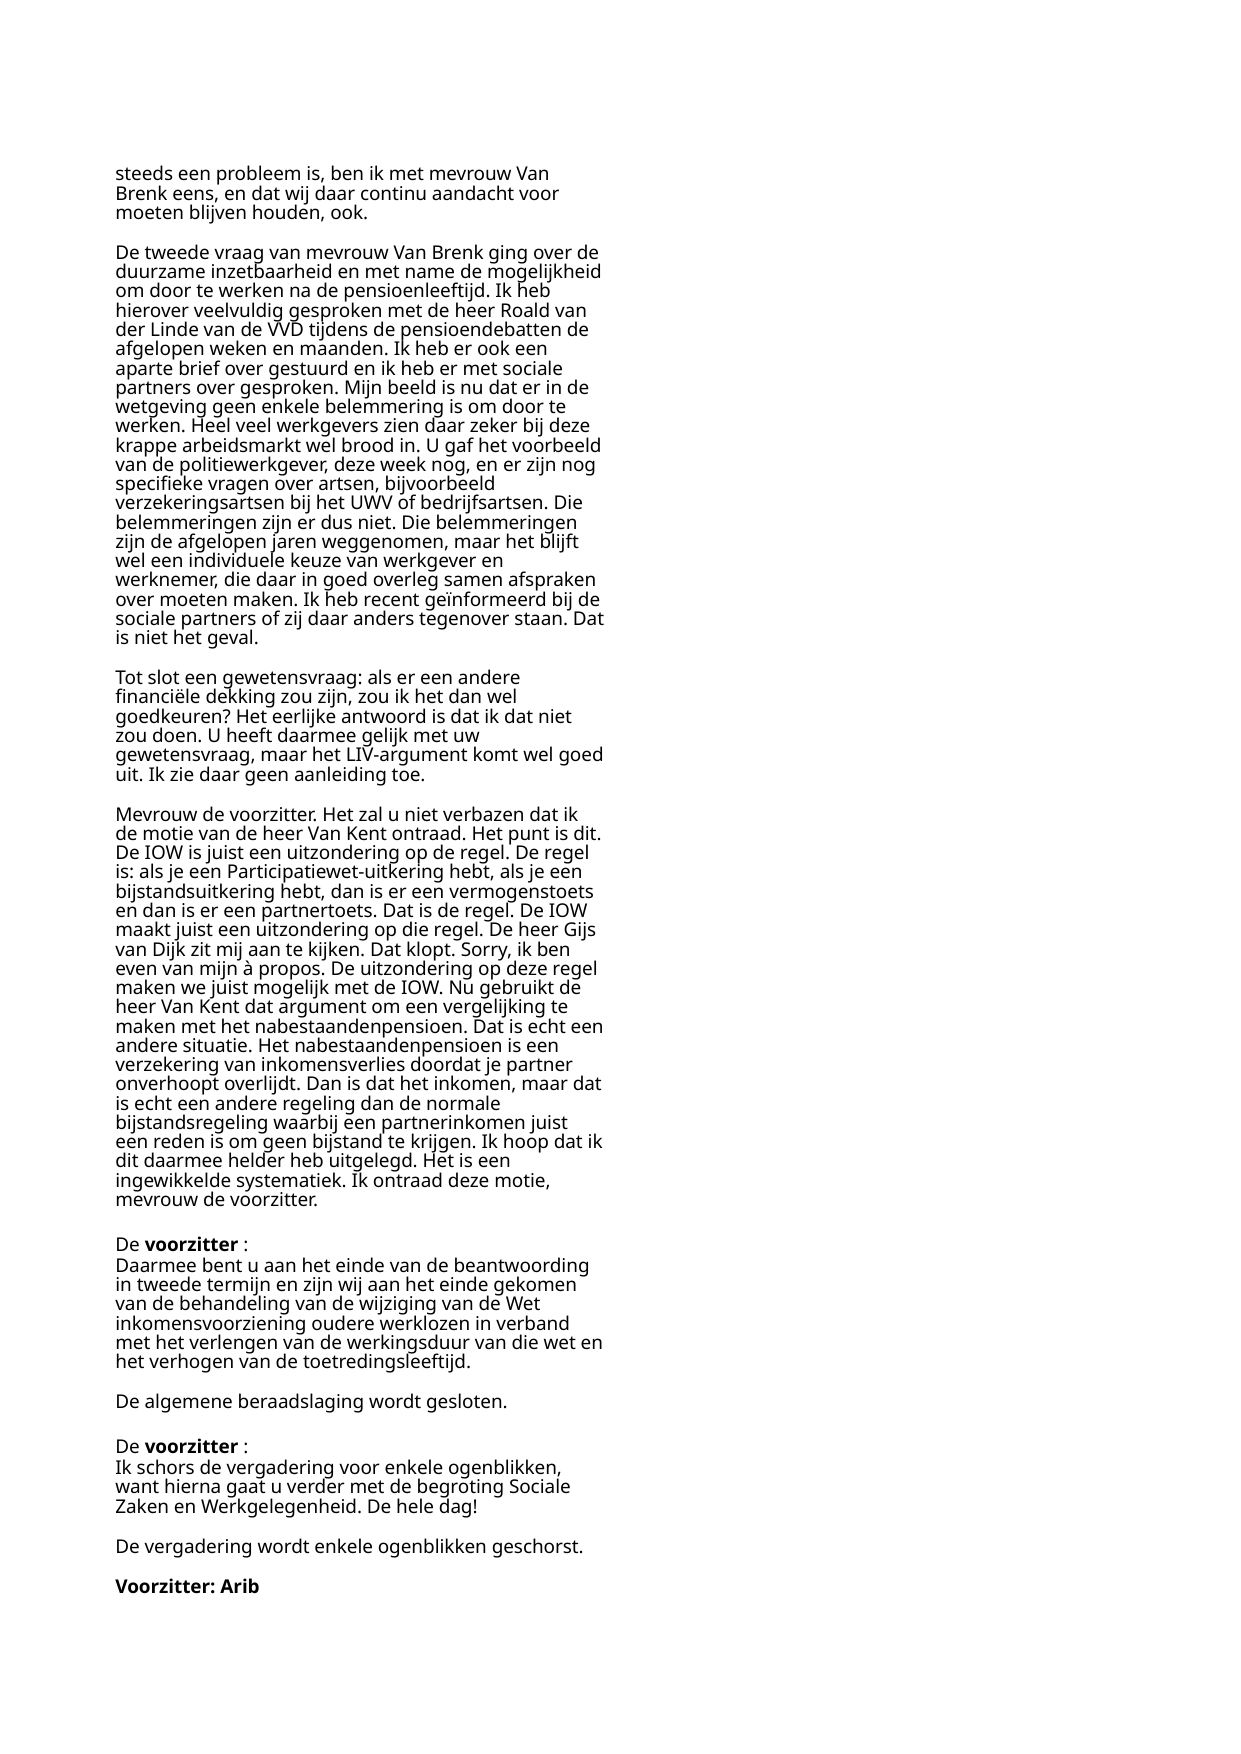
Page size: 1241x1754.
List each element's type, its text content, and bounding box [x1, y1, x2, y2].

text De vergadering wordt enkele ogenblikken geschorst. [115, 1538, 605, 1557]
text De voorzitter : [115, 1433, 605, 1459]
text Ik schors de vergadering voor enkele ogenblikken, want hierna gaat u verder met de begroting Sociale Zaken en Werkgelegenheid. De hele dag! [115, 1459, 605, 1517]
text Voorzitter: Arib [115, 1578, 605, 1597]
text De tweede vraag van mevrouw Van Brenk ging over de duurzame inzetbaarheid en met name de mogelijkheid om door te werken na de pensioenleeftijd. Ik heb hierover veelvuldig gesproken met de heer Roald van der Linde van de VVD tijdens de pensioendebatten de afgelopen weken en maanden. Ik heb er ook een aparte brief over gestuurd en ik heb er met sociale partners over gesproken. Mijn beeld is nu dat er in de wetgeving geen enkele belemmering is om door te werken. Heel veel werkgevers zien daar zeker bij deze krappe arbeidsmarkt wel brood in. U gaf het voorbeeld van de politiewerkgever, deze week nog, en er zijn nog specifieke vragen over artsen, bijvoorbeeld verzekeringsartsen bij het UWV of bedrijfsartsen. Die belemmeringen zijn er dus niet. Die belemmeringen zijn de afgelopen jaren weggenomen, maar het blijft wel een individuele keuze van werkgever en werknemer, die daar in goed overleg samen afspraken over moeten maken. Ik heb recent geïnformeerd bij de sociale partners of zij daar anders tegenover staan. Dat is niet het geval. [115, 244, 605, 648]
text De algemene beraadslaging wordt gesloten. [115, 1393, 605, 1413]
text Mevrouw de voorzitter. Het zal u niet verbazen dat ik de motie van de heer Van Kent ontraad. Het punt is dit. De IOW is juist een uitzondering op de regel. De regel is: als je een Participatiewet-uitkering hebt, als je een bijstandsuitkering hebt, dan is er een vermogenstoets en dan is er een partnertoets. Dat is de regel. De IOW maakt juist een uitzondering op die regel. De heer Gijs van Dijk zit mij aan te kijken. Dat klopt. Sorry, ik ben even van mijn à propos. De uitzondering op deze regel maken we juist mogelijk met de IOW. Nu gebruikt de heer Van Kent dat argument om een vergelijking te maken met het nabestaandenpensioen. Dat is echt een andere situatie. Het nabestaandenpensioen is een verzekering van inkomensverlies doordat je partner onverhoopt overlijdt. Dan is dat het inkomen, maar dat is echt een andere regeling dan de normale bijstandsregeling waarbij een partnerinkomen juist een reden is om geen bijstand te krijgen. Ik hoop dat ik dit daarmee helder heb uitgelegd. Het is een ingewikkelde systematiek. Ik ontraad deze motie, mevrouw de voorzitter. [115, 806, 605, 1210]
text Tot slot een gewetensvraag: als er een andere financiële dekking zou zijn, zou ik het dan wel goedkeuren? Het eerlijke antwoord is dat ik dat niet zou doen. U heeft daarmee gelijk met uw gewetensvraag, maar het LIV-argument komt wel goed uit. Ik zie daar geen aanleiding toe. [115, 669, 605, 785]
text steeds een probleem is, ben ik met mevrouw Van Brenk eens, en dat wij daar continu aandacht voor moeten blijven houden, ook. [115, 165, 605, 223]
text Daarmee bent u aan het einde van de beantwoording in tweede termijn en zijn wij aan het einde gekomen van de behandeling van de wijziging van de Wet inkomensvoorziening oudere werklozen in verband met het verlengen van de werkingsduur van die wet en het verhogen van de toetredingsleeftijd. [115, 1257, 605, 1372]
text De voorzitter : [115, 1231, 605, 1257]
